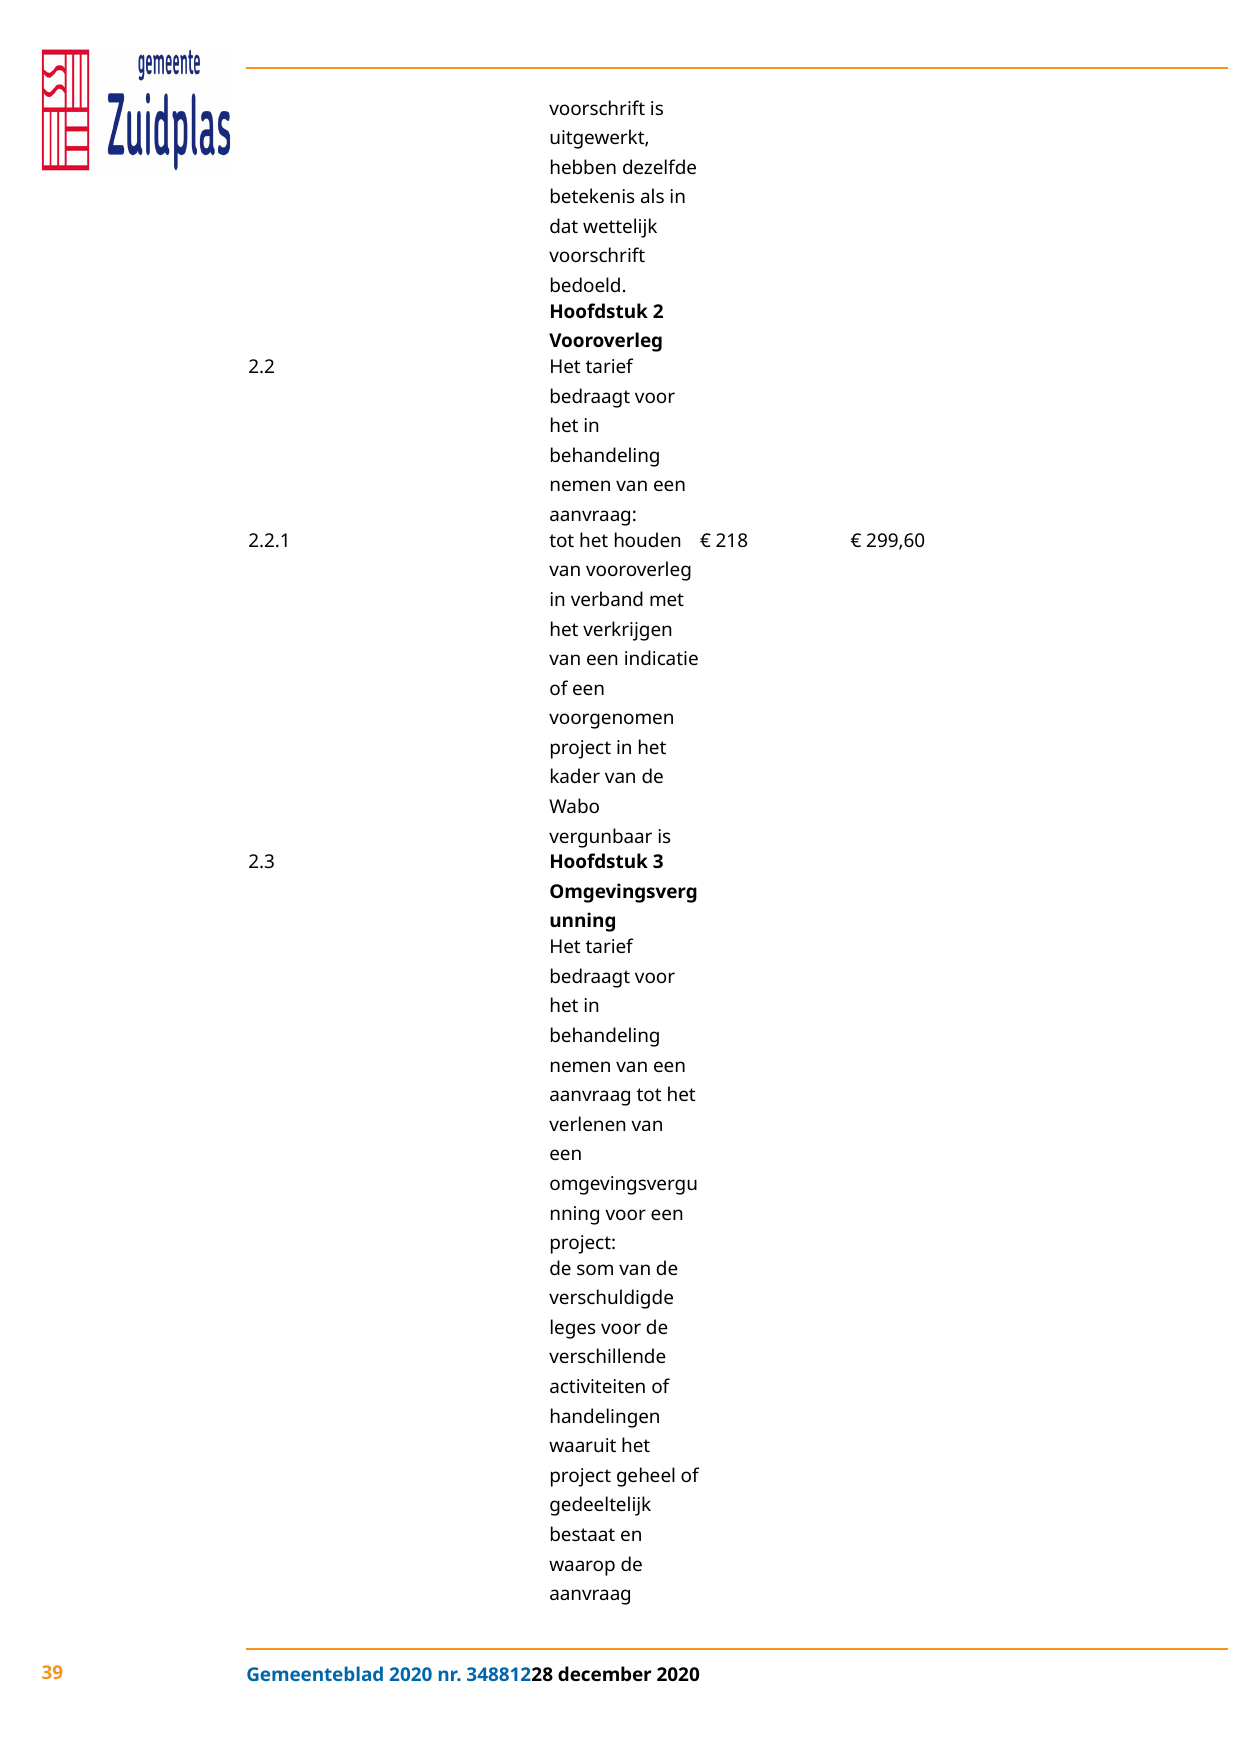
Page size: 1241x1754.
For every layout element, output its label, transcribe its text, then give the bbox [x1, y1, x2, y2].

table_cell Het tarief bedraagt voor het in behandeling nemen van een aanvraag tot het verlenen van een omgevingsvergunning voor een project: [549, 934, 700, 1255]
table_cell [248, 95, 549, 298]
table_cell Het tarief bedraagt voor het in behandeling nemen van een aanvraag: [549, 353, 700, 527]
table_cell 2.3 [248, 849, 549, 933]
table_cell [248, 298, 549, 353]
table_cell [700, 353, 850, 527]
table_cell voorschrift is uitgewerkt, hebben dezelfde betekenis als in dat wettelijk voorschrift bedoeld. [549, 95, 700, 298]
table_cell Hoofdstuk 3 Omgevingsvergunning [549, 849, 700, 933]
table_cell [248, 934, 549, 1606]
table_cell [850, 95, 1001, 298]
table_cell [700, 95, 850, 298]
table_cell [850, 934, 1001, 1606]
table_cell tot het houden van vooroverleg in verband met het verkrijgen van een indicatie of een voorgenomen project in het kader van de Wabo vergunbaar is [549, 527, 700, 848]
table_cell € 299,60 [850, 527, 1001, 848]
table_cell 2.2.1 [248, 527, 549, 848]
table_cell [850, 353, 1001, 527]
table_cell de som van de verschuldigde leges voor de verschillende activiteiten of handelingen waaruit het project geheel of gedeeltelijk bestaat en waarop de aanvraag [549, 1255, 700, 1606]
table_cell [850, 298, 1001, 353]
table_cell Hoofdstuk 2 Vooroverleg [549, 298, 700, 353]
table_cell [700, 298, 850, 353]
table_cell [700, 849, 850, 933]
table_cell [850, 849, 1001, 933]
picture [41, 47, 231, 172]
table_cell 2.2 [248, 353, 549, 527]
table_cell € 218 [700, 527, 850, 848]
table_cell [700, 934, 850, 1606]
